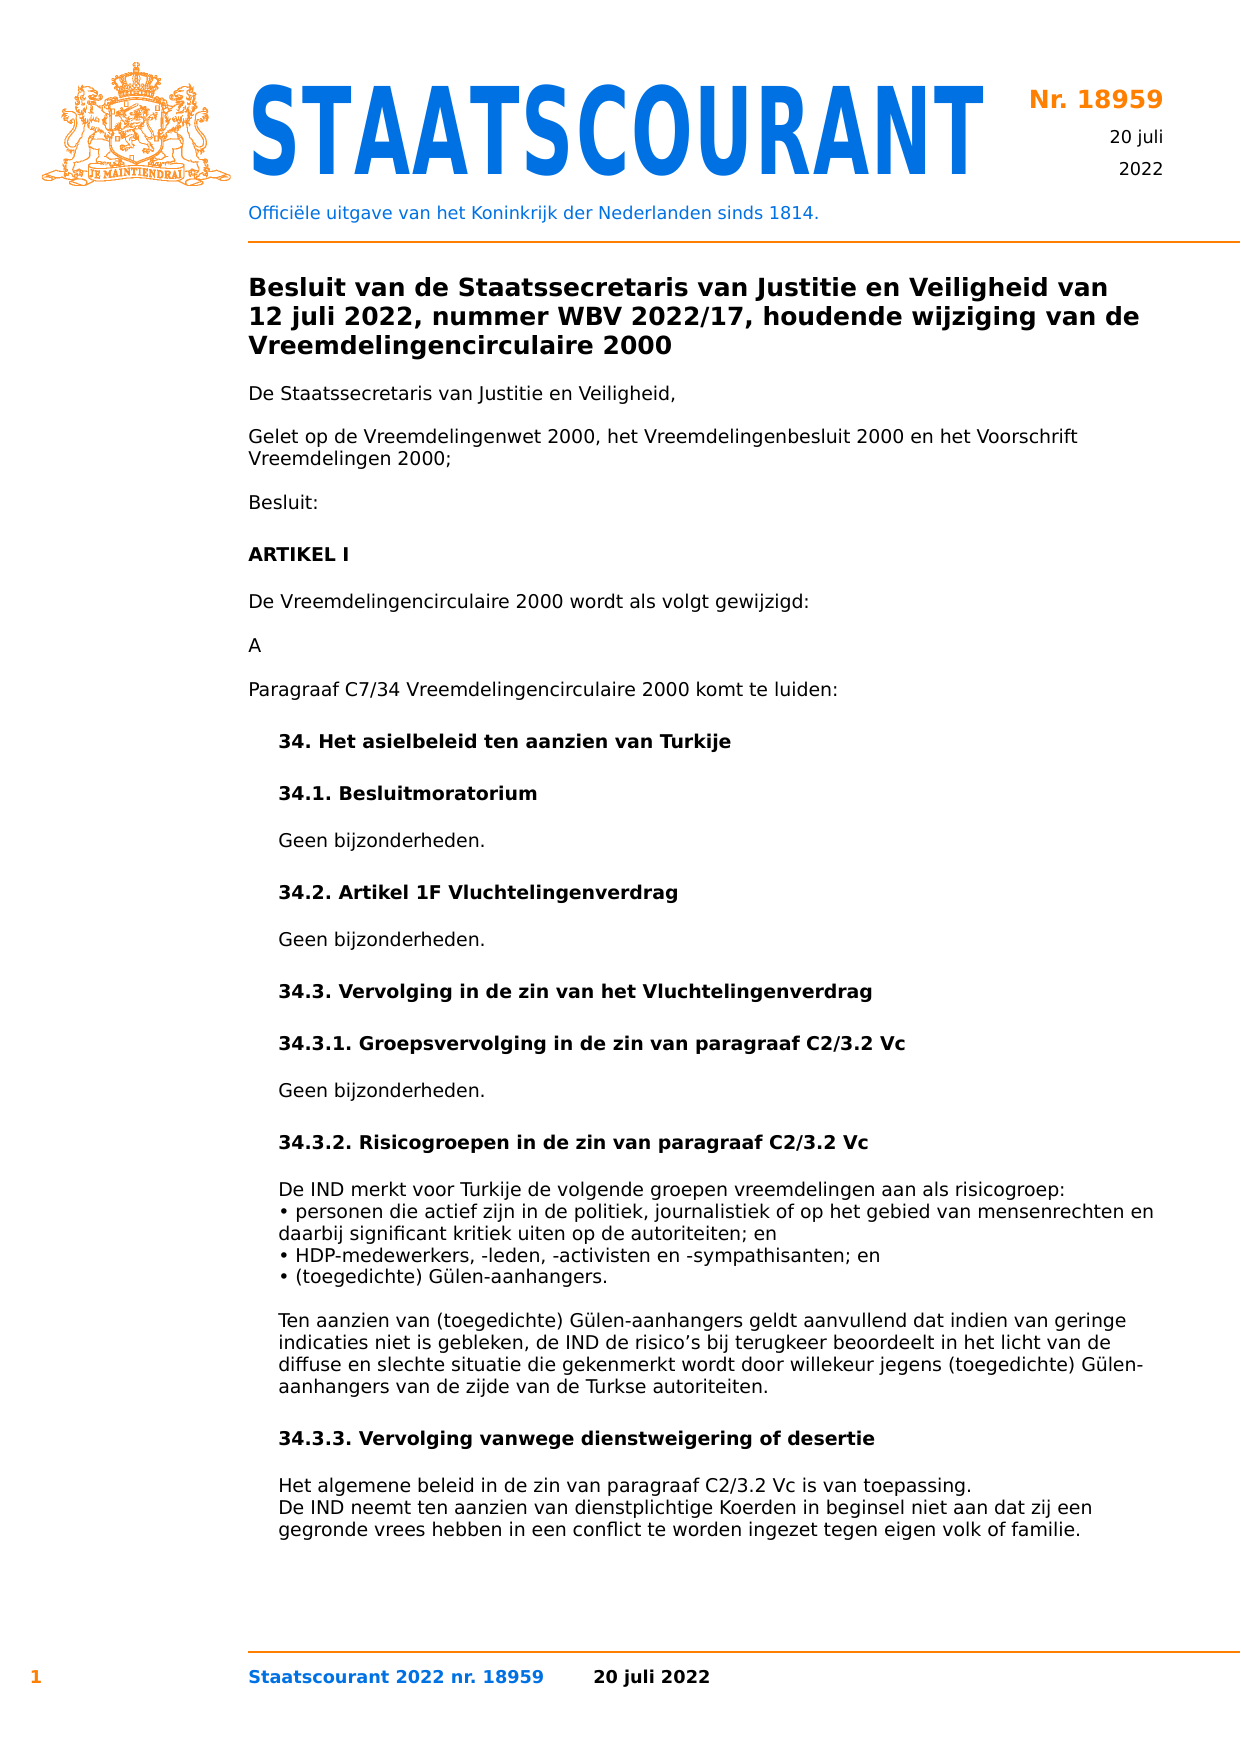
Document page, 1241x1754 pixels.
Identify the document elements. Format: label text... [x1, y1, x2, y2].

picture [41, 62, 231, 186]
text De Staatssecretaris van Justitie en Veiligheid, [248, 382, 1163, 404]
text Geen bijzonderheden. [278, 830, 1163, 852]
text Ten aanzien van (toegedichte) Gülen-aanhangers geldt aanvullend dat indien van geringe indicaties niet is gebleken, de IND de risico’s bij terugkeer beoordeelt in het licht van de diffuse en slechte situatie die gekenmerkt wordt door willekeur jegens (toegedichte) Gülen-aanhangers van de zijde van de Turkse autoriteiten. [278, 1310, 1163, 1398]
text Het algemene beleid in de zin van paragraaf C2/3.2 Vc is van toepassing. [278, 1475, 1163, 1497]
subtitle 34.2. Artikel 1F Vluchtelingenverdrag [278, 882, 1163, 904]
text Geen bijzonderheden. [278, 929, 1163, 951]
text • HDP-medewerkers, -leden, -activisten en -sympathisanten; en [278, 1244, 1163, 1266]
table_header STAATSCOURANT [248, 62, 998, 203]
subtitle 34.3. Vervolging in de zin van het Vluchtelingenverdrag [278, 981, 1163, 1003]
table_header Nr. 18959 [998, 62, 1240, 121]
text Gelet op de Vreemdelingenwet 2000, het Vreemdelingenbesluit 2000 en het Voorschrift Vreemdelingen 2000; [248, 426, 1163, 470]
text De IND neemt ten aanzien van dienstplichtige Koerden in beginsel niet aan dat zij een gegronde vrees hebben in een conflict te worden ingezet tegen eigen volk of familie. [278, 1497, 1163, 1541]
text Geen bijzonderheden. [278, 1079, 1163, 1102]
table_cell Officiële uitgave van het Koninkrijk der Nederlanden sinds 1814. [248, 203, 1240, 241]
subtitle Besluit van de Staatssecretaris van Justitie en Veiligheid van 12 juli 2022, nummer WBV 2022/17, houdende wijziging van de Vreemdelingencirculaire 2000 [248, 273, 1163, 361]
subtitle 34.1. Besluitmoratorium [278, 783, 1163, 805]
text De IND merkt voor Turkije de volgende groepen vreemdelingen aan als risicogroep: [278, 1178, 1163, 1201]
text • (toegedichte) Gülen-aanhangers. [278, 1266, 1163, 1288]
text Paragraaf C7/34 Vreemdelingencirculaire 2000 komt te luiden: [248, 679, 1163, 701]
table_cell 2022 [998, 153, 1240, 203]
subtitle ARTIKEL I [248, 544, 1163, 566]
text Besluit: [248, 492, 1163, 514]
subtitle 34.3.3. Vervolging vanwege dienstweigering of desertie [278, 1428, 1163, 1450]
text • personen die actief zijn in de politiek, journalistiek of op het gebied van mensenrechten en daarbij significant kritiek uiten op de autoriteiten; en [278, 1201, 1163, 1244]
text De Vreemdelingencirculaire 2000 wordt als volgt gewijzigd: [248, 591, 1163, 613]
table_header [25, 62, 248, 241]
subtitle 34.3.2. Risicogroepen in de zin van paragraaf C2/3.2 Vc [278, 1132, 1163, 1153]
subtitle 34. Het asielbeleid ten aanzien van Turkije [278, 731, 1163, 753]
text A [248, 635, 1163, 657]
table_cell 20 juli [998, 121, 1240, 153]
subtitle 34.3.1. Groepsvervolging in de zin van paragraaf C2/3.2 Vc [278, 1033, 1163, 1054]
